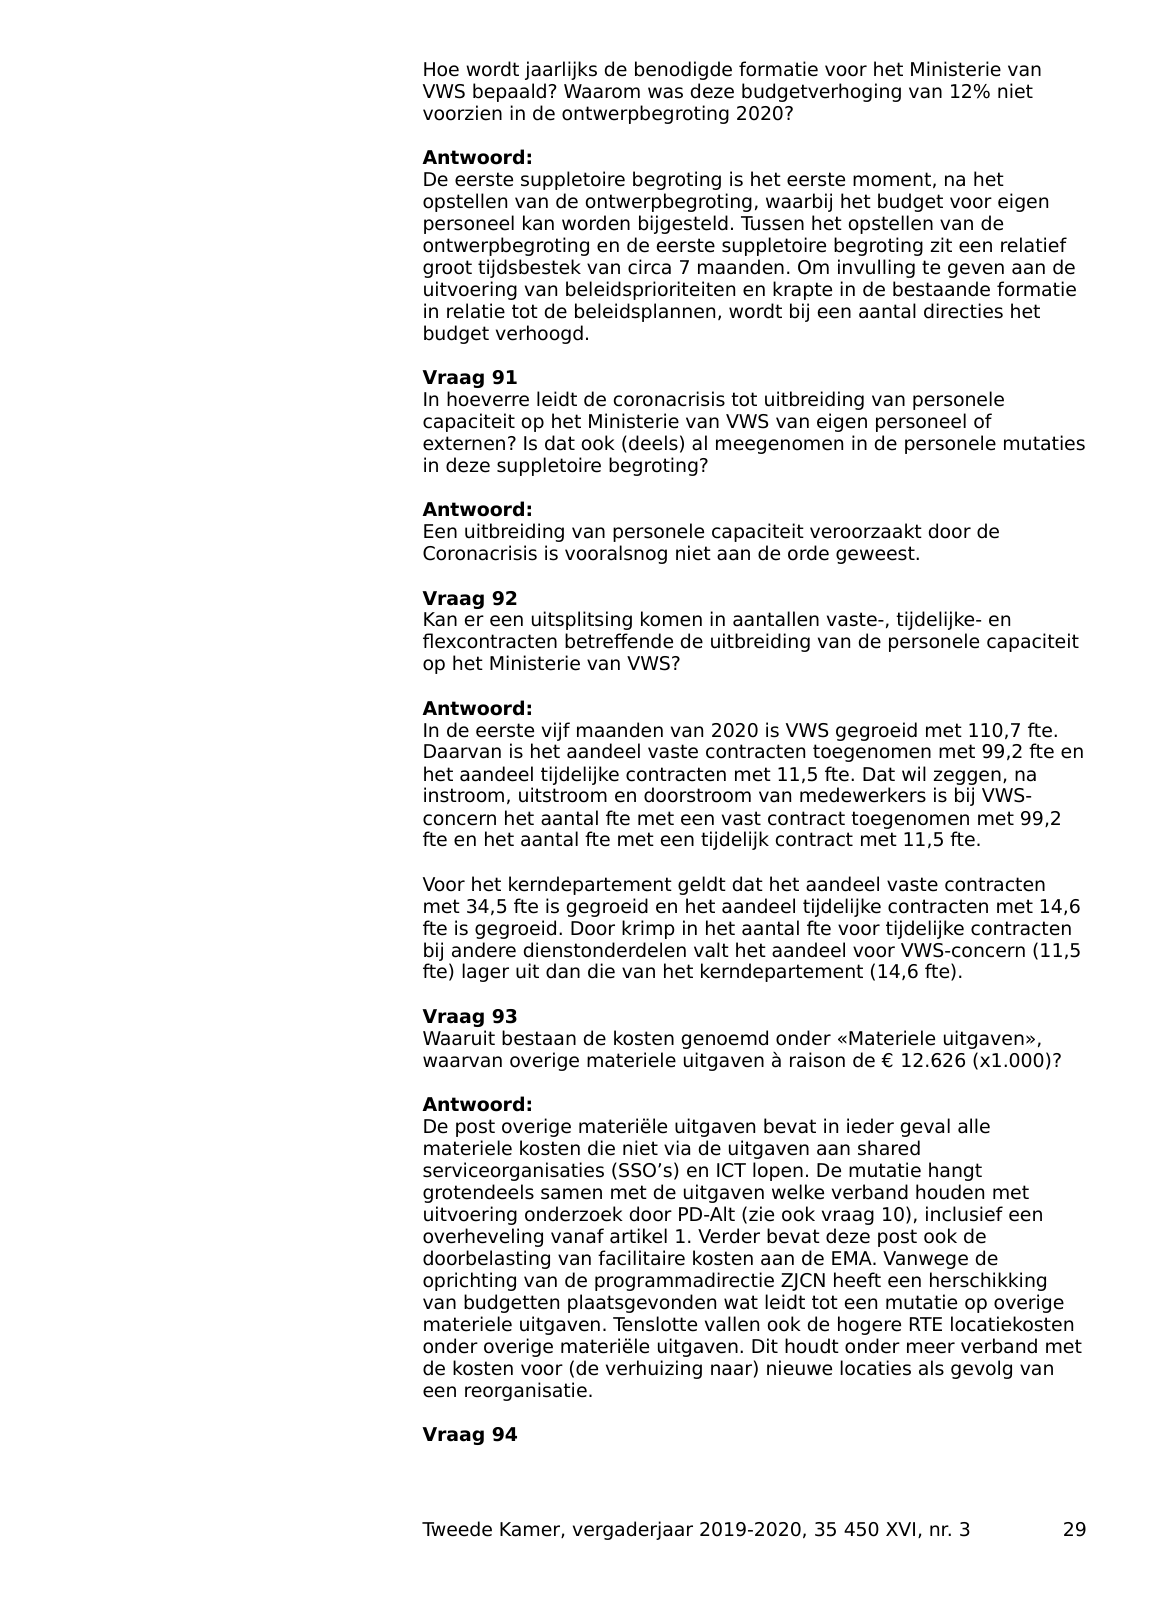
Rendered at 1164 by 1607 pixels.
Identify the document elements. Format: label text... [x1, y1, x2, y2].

text Antwoord: [422, 499, 1087, 521]
text Vraag 92 [422, 587, 1087, 609]
text Vraag 94 [422, 1424, 1087, 1446]
text Antwoord: [422, 697, 1087, 719]
text Waaruit bestaan de kosten genoemd onder «Materiele uitgaven», waarvan overige materiele uitgaven à raison de € 12.626 (x1.000)? [422, 1028, 1087, 1072]
text Vraag 91 [422, 367, 1087, 389]
text Voor het kerndepartement geldt dat het aandeel vaste contracten met 34,5 fte is gegroeid en het aandeel tijdelijke contracten met 14,6 fte is gegroeid. Door krimp in het aantal fte voor tijdelijke contracten bij andere dienstonderdelen valt het aandeel voor VWS-concern (11,5 fte) lager uit dan die van het kerndepartement (14,6 fte). [422, 873, 1087, 983]
text Antwoord: [422, 147, 1087, 169]
text Antwoord: [422, 1094, 1087, 1116]
text De eerste suppletoire begroting is het eerste moment, na het opstellen van de ontwerpbegroting, waarbij het budget voor eigen personeel kan worden bijgesteld. Tussen het opstellen van de ontwerpbegroting en de eerste suppletoire begroting zit een relatief groot tijdsbestek van circa 7 maanden. Om invulling te geven aan de uitvoering van beleidsprioriteiten en krapte in de bestaande formatie in relatie tot de beleidsplannen, wordt bij een aantal directies het budget verhoogd. [422, 169, 1087, 345]
text Een uitbreiding van personele capaciteit veroorzaakt door de Coronacrisis is vooralsnog niet aan de orde geweest. [422, 521, 1087, 565]
text Kan er een uitsplitsing komen in aantallen vaste-, tijdelijke- en flexcontracten betreffende de uitbreiding van de personele capaciteit op het Ministerie van VWS? [422, 609, 1087, 675]
text In de eerste vijf maanden van 2020 is VWS gegroeid met 110,7 fte. Daarvan is het aandeel vaste contracten toegenomen met 99,2 fte en het aandeel tijdelijke contracten met 11,5 fte. Dat wil zeggen, na instroom, uitstroom en doorstroom van medewerkers is bij VWS-concern het aantal fte met een vast contract toegenomen met 99,2 fte en het aantal fte met een tijdelijk contract met 11,5 fte. [422, 719, 1087, 851]
text Hoe wordt jaarlijks de benodigde formatie voor het Ministerie van VWS bepaald? Waarom was deze budgetverhoging van 12% niet voorzien in de ontwerpbegroting 2020? [422, 59, 1087, 125]
text De post overige materiële uitgaven bevat in ieder geval alle materiele kosten die niet via de uitgaven aan shared serviceorganisaties (SSO’s) en ICT lopen. De mutatie hangt grotendeels samen met de uitgaven welke verband houden met uitvoering onderzoek door PD-Alt (zie ook vraag 10), inclusief een overheveling vanaf artikel 1. Verder bevat deze post ook de doorbelasting van facilitaire kosten aan de EMA. Vanwege de oprichting van de programmadirectie ZJCN heeft een herschikking van budgetten plaatsgevonden wat leidt tot een mutatie op overige materiele uitgaven. Tenslotte vallen ook de hogere RTE locatiekosten onder overige materiële uitgaven. Dit houdt onder meer verband met de kosten voor (de verhuizing naar) nieuwe locaties als gevolg van een reorganisatie. [422, 1116, 1087, 1401]
text Vraag 93 [422, 1006, 1087, 1028]
text In hoeverre leidt de coronacrisis tot uitbreiding van personele capaciteit op het Ministerie van VWS van eigen personeel of externen? Is dat ook (deels) al meegenomen in de personele mutaties in deze suppletoire begroting? [422, 389, 1087, 477]
